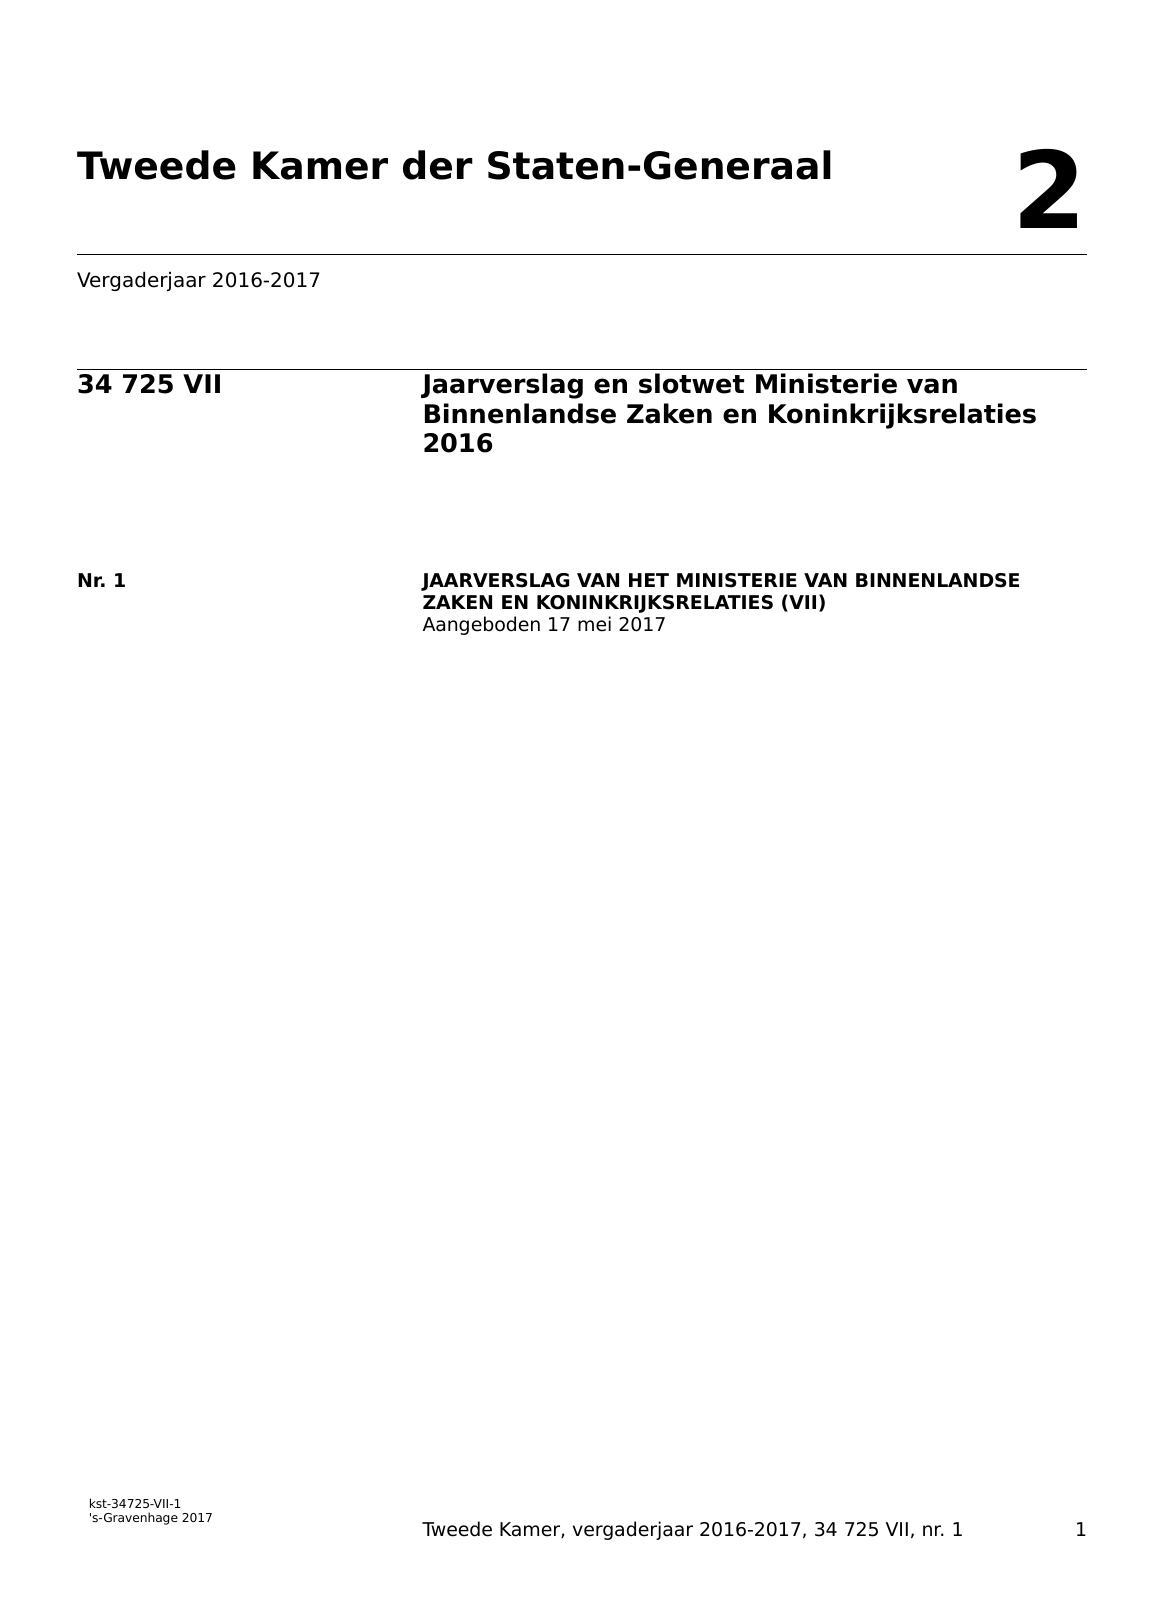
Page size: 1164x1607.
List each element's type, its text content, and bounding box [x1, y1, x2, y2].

table_header Tweede Kamer der Staten-Generaal [77, 130, 886, 254]
text kst-34725-VII-1 [88, 1497, 323, 1511]
text Aangeboden 17 mei 2017 [422, 614, 1087, 636]
table_cell Vergaderjaar 2016-2017 [77, 255, 1087, 369]
table_header 2 [886, 130, 1087, 254]
subtitle Nr. 1 JAARVERSLAG VAN HET MINISTERIE VAN BINNENLANDSE ZAKEN EN KONINKRIJKSRELATIES (VII) [77, 570, 1087, 614]
subtitle 34 725 VII Jaarverslag en slotwet Ministerie van Binnenlandse Zaken en Koninkrijksrelaties 2016 [77, 370, 1087, 459]
text 's-Gravenhage 2017 [88, 1511, 323, 1525]
